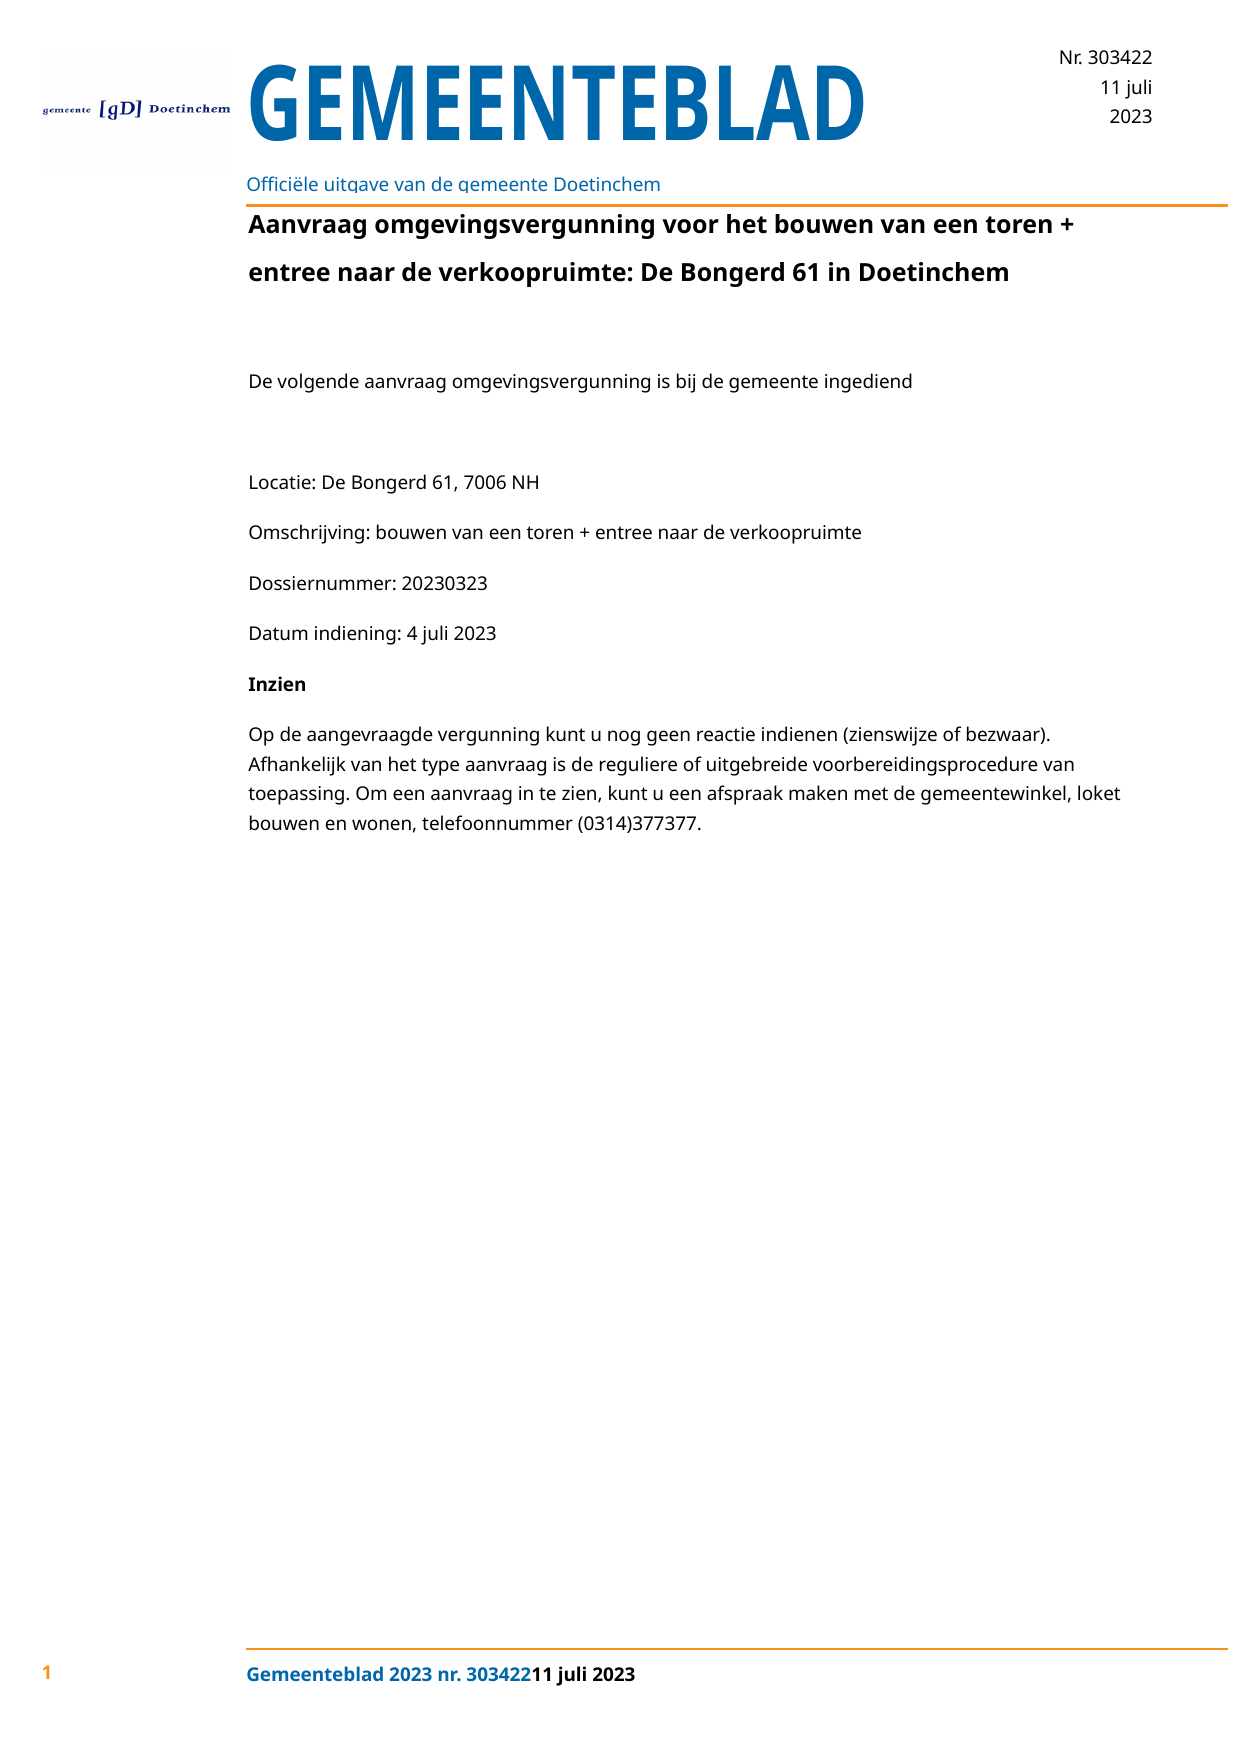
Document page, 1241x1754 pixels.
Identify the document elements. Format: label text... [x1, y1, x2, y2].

text Op de aangevraagde vergunning kunt u nog geen reactie indienen (zienswijze of bezwaar). Afhankelijk van het type aanvraag is de reguliere of uitgebreide voorbereidingsprocedure van toepassing. Om een aanvraag in te zien, kunt u een afspraak maken met de gemeentewinkel, loket bouwen en wonen, telefoonnummer (0314)377377. [248, 721, 1152, 836]
text Aanvraag omgevingsvergunning voor het bouwen van een toren + entree naar de verkoopruimte: De Bongerd 61 in Doetinchem [248, 207, 1152, 288]
text Inzien [248, 671, 1152, 697]
text Dossiernummer: 20230323 [248, 570, 1152, 596]
picture [41, 47, 231, 172]
text Datum indiening: 4 juli 2023 [248, 620, 1152, 646]
text Locatie: De Bongerd 61, 7006 NH [248, 469, 1152, 495]
text De volgende aanvraag omgevingsvergunning is bij de gemeente ingediend [248, 368, 1152, 394]
text Omschrijving: bouwen van een toren + entree naar de verkoopruimte [248, 519, 1152, 545]
